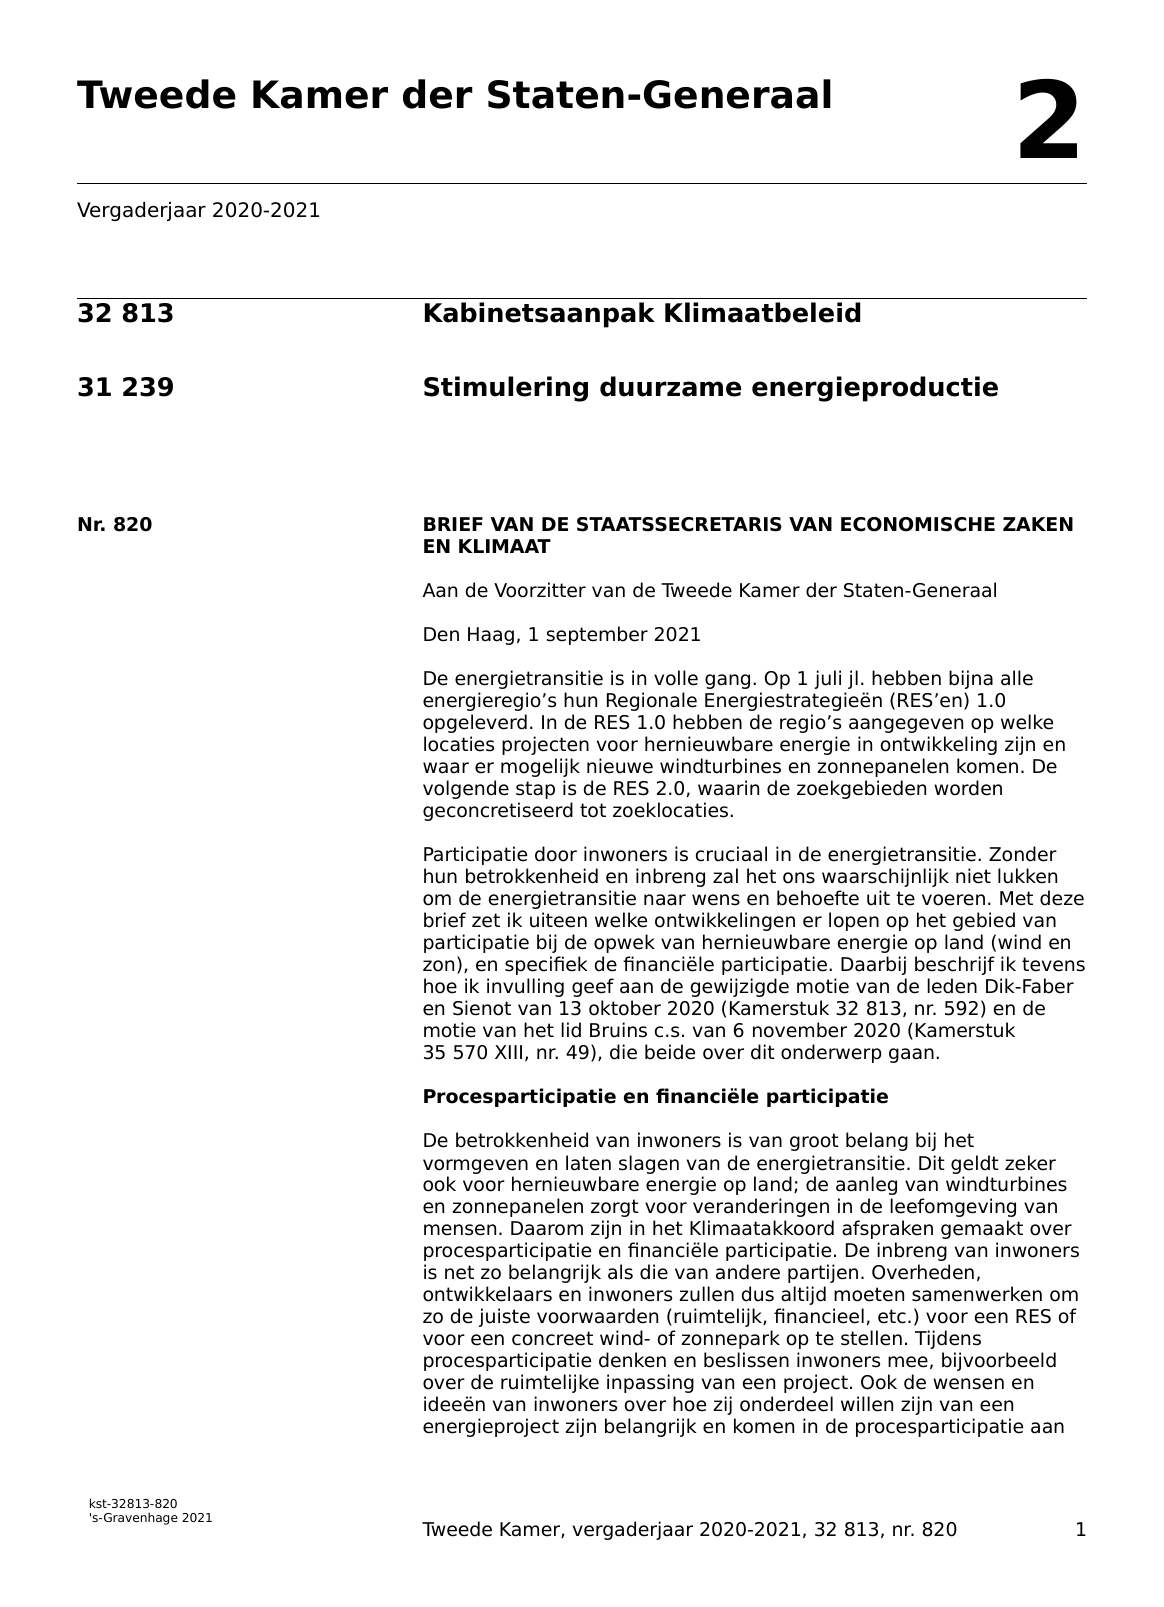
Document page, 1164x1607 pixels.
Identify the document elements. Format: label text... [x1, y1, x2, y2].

subtitle 31 239 Stimulering duurzame energieproductie [77, 373, 1087, 403]
subtitle Procesparticipatie en financiële participatie [422, 1086, 1087, 1108]
text Den Haag, 1 september 2021 [422, 624, 1087, 646]
text De energietransitie is in volle gang. Op 1 juli jl. hebben bijna alle energieregio’s hun Regionale Energiestrategieën (RES’en) 1.0 opgeleverd. In de RES 1.0 hebben de regio’s aangegeven op welke locaties projecten voor hernieuwbare energie in ontwikkeling zijn en waar er mogelijk nieuwe windturbines en zonnepanelen komen. De volgende stap is de RES 2.0, waarin de zoekgebieden worden geconcretiseerd tot zoeklocaties. [422, 668, 1087, 822]
text 's-Gravenhage 2021 [88, 1511, 323, 1525]
text Participatie door inwoners is cruciaal in de energietransitie. Zonder hun betrokkenheid en inbreng zal het ons waarschijnlijk niet lukken om de energietransitie naar wens en behoefte uit te voeren. Met deze brief zet ik uiteen welke ontwikkelingen er lopen op het gebied van participatie bij de opwek van hernieuwbare energie op land (wind en zon), en specifiek de financiële participatie. Daarbij beschrijf ik tevens hoe ik invulling geef aan de gewijzigde motie van de leden Dik-Faber en Sienot van 13 oktober 2020 (Kamerstuk 32 813, nr. 592) en de motie van het lid Bruins c.s. van 6 november 2020 (Kamerstuk 35 570 XIII, nr. 49), die beide over dit onderwerp gaan. [422, 844, 1087, 1064]
subtitle Nr. 820 BRIEF VAN DE STAATSSECRETARIS VAN ECONOMISCHE ZAKEN EN KLIMAAT [77, 514, 1087, 558]
table_cell Vergaderjaar 2020-2021 [77, 184, 1087, 298]
table_header 2 [886, 59, 1087, 183]
table_header Tweede Kamer der Staten-Generaal [77, 59, 886, 183]
text Aan de Voorzitter van de Tweede Kamer der Staten-Generaal [422, 580, 1087, 602]
text kst-32813-820 [88, 1497, 323, 1511]
subtitle 32 813 Kabinetsaanpak Klimaatbeleid [77, 299, 1087, 329]
text De betrokkenheid van inwoners is van groot belang bij het vormgeven en laten slagen van de energietransitie. Dit geldt zeker ook voor hernieuwbare energie op land; de aanleg van windturbines en zonnepanelen zorgt voor veranderingen in de leefomgeving van mensen. Daarom zijn in het Klimaatakkoord afspraken gemaakt over procesparticipatie en financiële participatie. De inbreng van inwoners is net zo belangrijk als die van andere partijen. Overheden, ontwikkelaars en inwoners zullen dus altijd moeten samenwerken om zo de juiste voorwaarden (ruimtelijk, financieel, etc.) voor een RES of voor een concreet wind- of zonnepark op te stellen. Tijdens procesparticipatie denken en beslissen inwoners mee, bijvoorbeeld over de ruimtelijke inpassing van een project. Ook de wensen en ideeën van inwoners over hoe zij onderdeel willen zijn van een energieproject zijn belangrijk en komen in de procesparticipatie aan [422, 1130, 1087, 1438]
